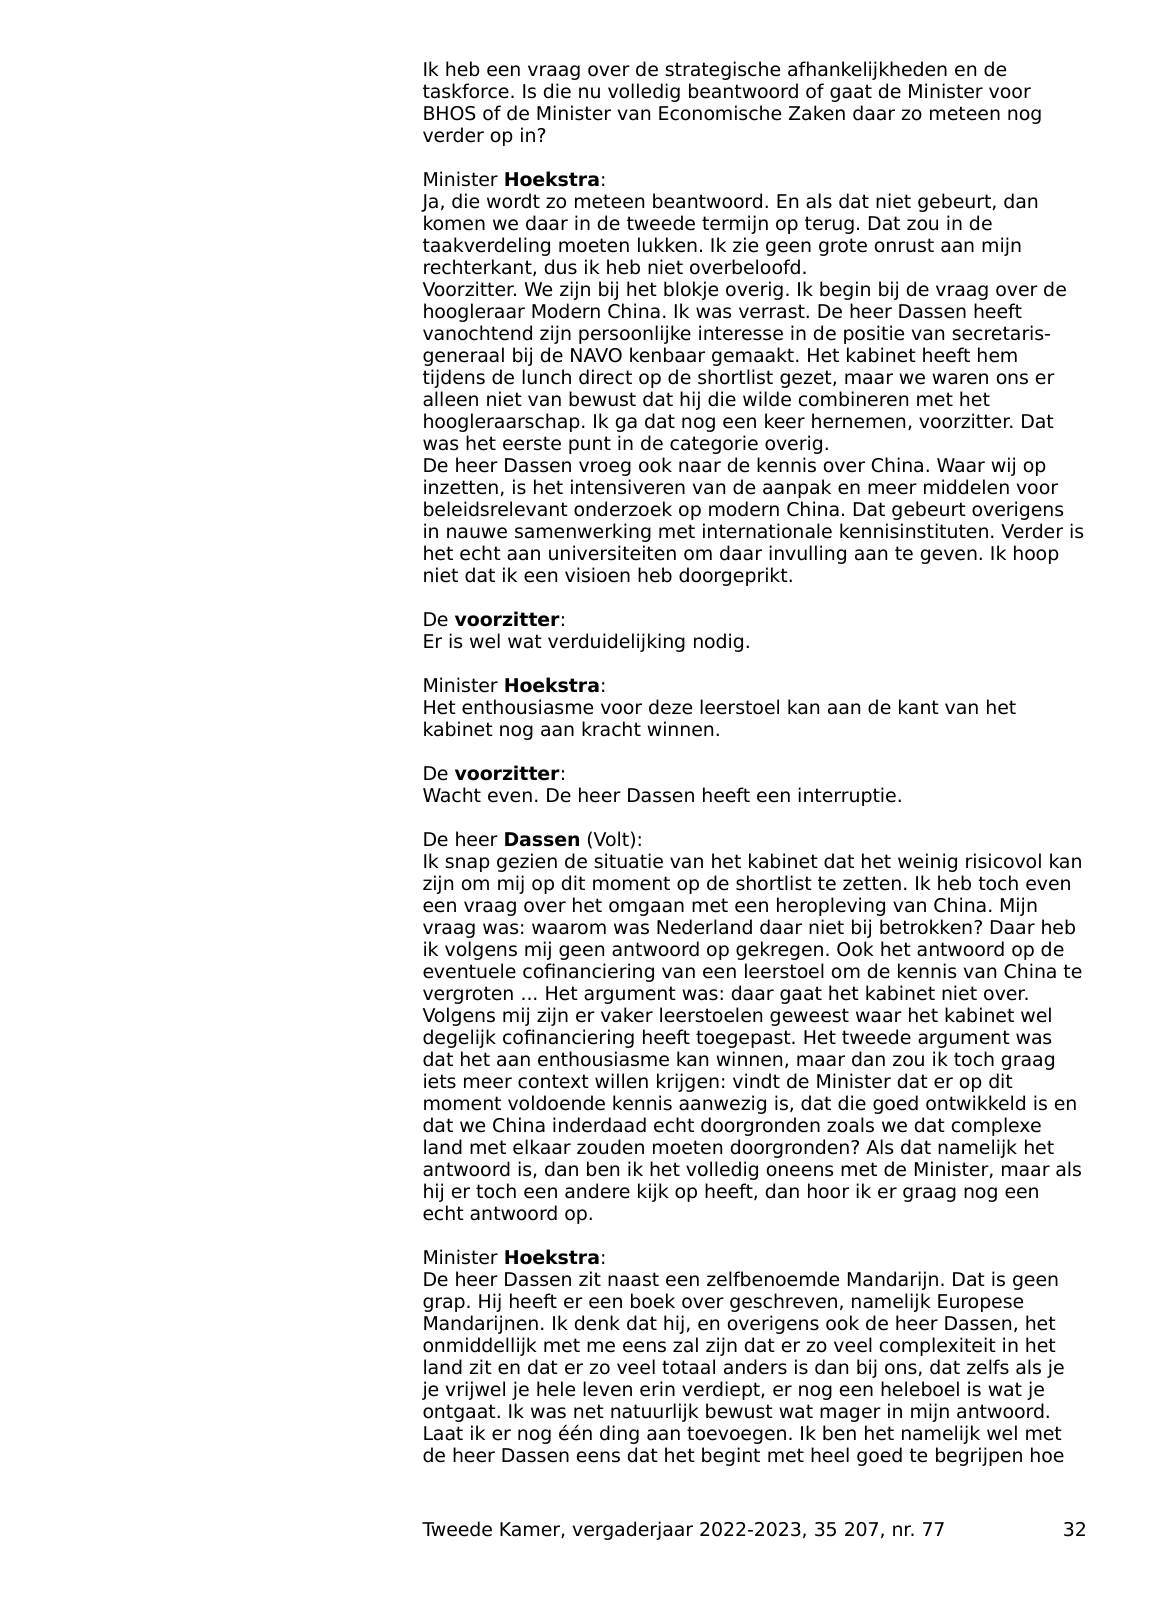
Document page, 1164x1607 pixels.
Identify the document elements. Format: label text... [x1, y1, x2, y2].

text De heer Dassen (Volt): [422, 829, 1087, 851]
text Voorzitter. We zijn bij het blokje overig. Ik begin bij de vraag over de hoogleraar Modern China. Ik was verrast. De heer Dassen heeft vanochtend zijn persoonlijke interesse in de positie van secretaris-generaal bij de NAVO kenbaar gemaakt. Het kabinet heeft hem tijdens de lunch direct op de shortlist gezet, maar we waren ons er alleen niet van bewust dat hij die wilde combineren met het hoogleraarschap. Ik ga dat nog een keer hernemen, voorzitter. Dat was het eerste punt in de categorie overig. [422, 279, 1087, 455]
text De voorzitter: [422, 609, 1087, 631]
text Wacht even. De heer Dassen heeft een interruptie. [422, 785, 1087, 807]
text Er is wel wat verduidelijking nodig. [422, 631, 1087, 653]
text Ja, die wordt zo meteen beantwoord. En als dat niet gebeurt, dan komen we daar in de tweede termijn op terug. Dat zou in de taakverdeling moeten lukken. Ik zie geen grote onrust aan mijn rechterkant, dus ik heb niet overbeloofd. [422, 191, 1087, 279]
text Minister Hoekstra: [422, 169, 1087, 191]
text Het enthousiasme voor deze leerstoel kan aan de kant van het kabinet nog aan kracht winnen. [422, 697, 1087, 741]
text Ik snap gezien de situatie van het kabinet dat het weinig risicovol kan zijn om mij op dit moment op de shortlist te zetten. Ik heb toch even een vraag over het omgaan met een heropleving van China. Mijn vraag was: waarom was Nederland daar niet bij betrokken? Daar heb ik volgens mij geen antwoord op gekregen. Ook het antwoord op de eventuele cofinanciering van een leerstoel om de kennis van China te vergroten ... Het argument was: daar gaat het kabinet niet over. Volgens mij zijn er vaker leerstoelen geweest waar het kabinet wel degelijk cofinanciering heeft toegepast. Het tweede argument was dat het aan enthousiasme kan winnen, maar dan zou ik toch graag iets meer context willen krijgen: vindt de Minister dat er op dit moment voldoende kennis aanwezig is, dat die goed ontwikkeld is en dat we China inderdaad echt doorgronden zoals we dat complexe land met elkaar zouden moeten doorgronden? Als dat namelijk het antwoord is, dan ben ik het volledig oneens met de Minister, maar als hij er toch een andere kijk op heeft, dan hoor ik er graag nog een echt antwoord op. [422, 851, 1087, 1225]
text Minister Hoekstra: [422, 1247, 1087, 1269]
text Minister Hoekstra: [422, 675, 1087, 697]
text De heer Dassen vroeg ook naar de kennis over China. Waar wij op inzetten, is het intensiveren van de aanpak en meer middelen voor beleidsrelevant onderzoek op modern China. Dat gebeurt overigens in nauwe samenwerking met internationale kennisinstituten. Verder is het echt aan universiteiten om daar invulling aan te geven. Ik hoop niet dat ik een visioen heb doorgeprikt. [422, 455, 1087, 587]
text De heer Dassen zit naast een zelfbenoemde Mandarijn. Dat is geen grap. Hij heeft er een boek over geschreven, namelijk Europese Mandarijnen. Ik denk dat hij, en overigens ook de heer Dassen, het onmiddellijk met me eens zal zijn dat er zo veel complexiteit in het land zit en dat er zo veel totaal anders is dan bij ons, dat zelfs als je je vrijwel je hele leven erin verdiept, er nog een heleboel is wat je ontgaat. Ik was net natuurlijk bewust wat mager in mijn antwoord. Laat ik er nog één ding aan toevoegen. Ik ben het namelijk wel met de heer Dassen eens dat het begint met heel goed te begrijpen hoe [422, 1269, 1087, 1467]
text De voorzitter: [422, 763, 1087, 785]
text Ik heb een vraag over de strategische afhankelijkheden en de taskforce. Is die nu volledig beantwoord of gaat de Minister voor BHOS of de Minister van Economische Zaken daar zo meteen nog verder op in? [422, 59, 1087, 147]
